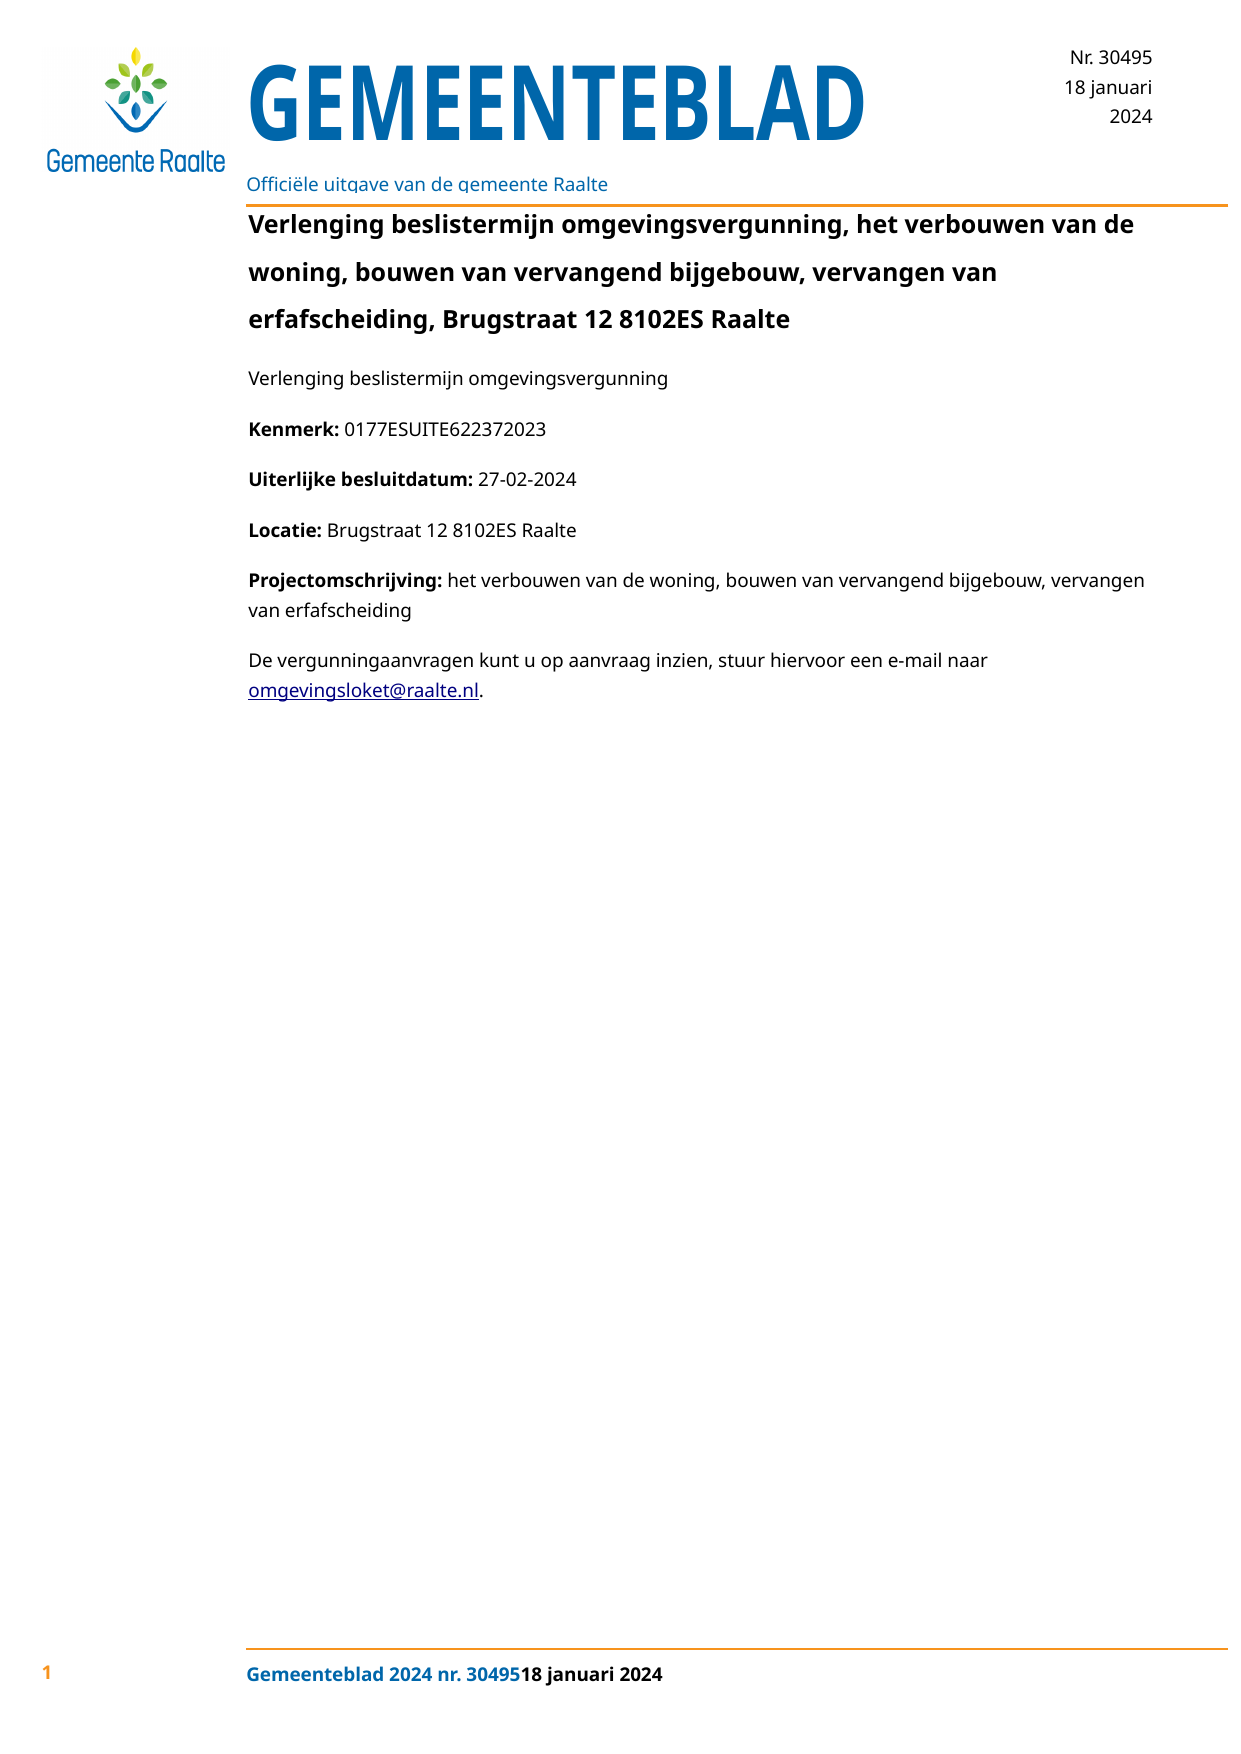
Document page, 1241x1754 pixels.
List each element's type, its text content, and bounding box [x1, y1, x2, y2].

text Locatie: Brugstraat 12 8102ES Raalte [248, 517, 1152, 542]
text Kenmerk: 0177ESUITE622372023 [248, 416, 1152, 442]
text Verlenging beslistermijn omgevingsvergunning, het verbouwen van de woning, bouwen van vervangend bijgebouw, vervangen van erfafscheiding, Brugstraat 12 8102ES Raalte [248, 207, 1152, 336]
picture [41, 47, 231, 172]
text De vergunningaanvragen kunt u op aanvraag inzien, stuur hiervoor een e-mail naar omgevingsloket@raalte.nl. [248, 647, 1152, 702]
text Verlenging beslistermijn omgevingsvergunning [248, 366, 1152, 391]
text Uiterlijke besluitdatum: 27-02-2024 [248, 466, 1152, 492]
text Projectomschrijving: het verbouwen van de woning, bouwen van vervangend bijgebouw, vervangen van erfafscheiding [248, 567, 1152, 622]
